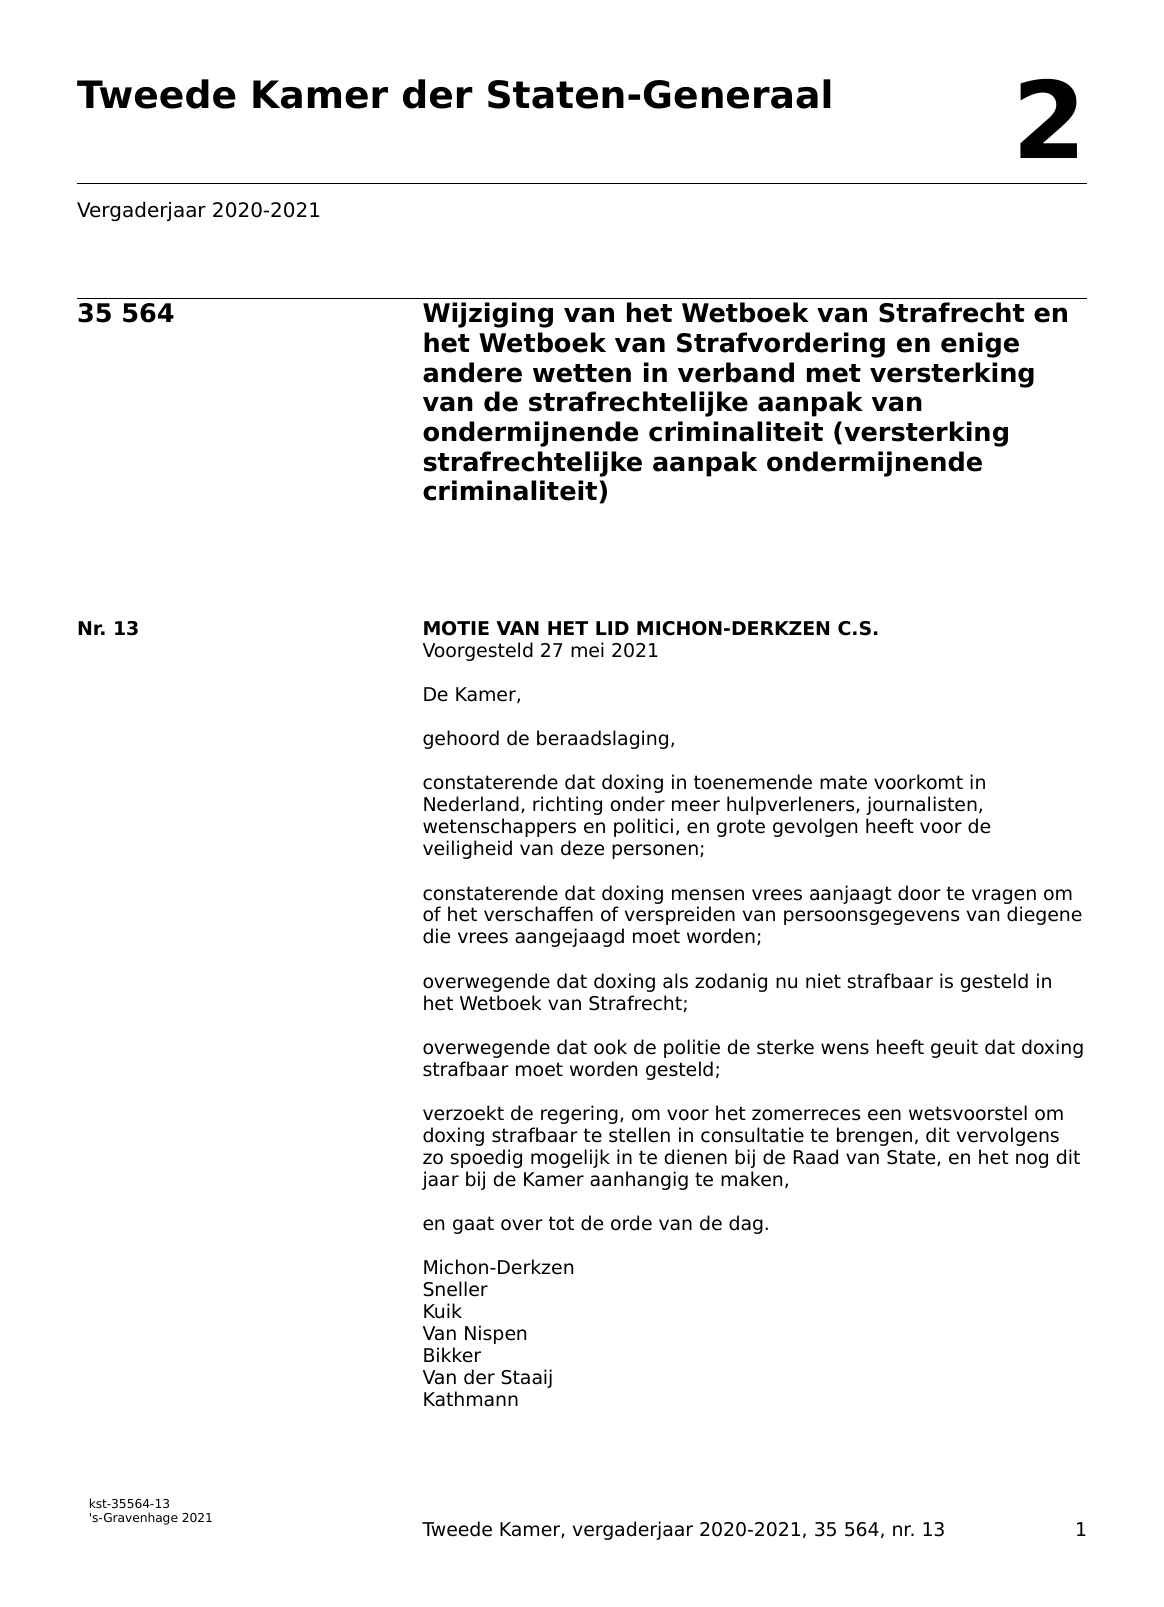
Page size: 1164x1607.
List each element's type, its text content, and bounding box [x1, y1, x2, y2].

text Bikker [422, 1345, 1087, 1367]
text Van Nispen [422, 1323, 1087, 1345]
text en gaat over tot de orde van de dag. [422, 1213, 1087, 1235]
subtitle Nr. 13 MOTIE VAN HET LID MICHON-DERKZEN C.S. [77, 618, 1087, 640]
text verzoekt de regering, om voor het zomerreces een wetsvoorstel om doxing strafbaar te stellen in consultatie te brengen, dit vervolgens zo spoedig mogelijk in te dienen bij de Raad van State, en het nog dit jaar bij de Kamer aanhangig te maken, [422, 1103, 1087, 1191]
text Kathmann [422, 1389, 1087, 1411]
text overwegende dat doxing als zodanig nu niet strafbaar is gesteld in het Wetboek van Strafrecht; [422, 971, 1087, 1014]
table_header Tweede Kamer der Staten-Generaal [77, 59, 886, 183]
table_cell Vergaderjaar 2020-2021 [77, 184, 1087, 298]
subtitle 35 564 Wijziging van het Wetboek van Strafrecht en het Wetboek van Strafvordering en enige andere wetten in verband met versterking van de strafrechtelijke aanpak van ondermijnende criminaliteit (versterking strafrechtelijke aanpak ondermijnende criminaliteit) [77, 299, 1087, 507]
text 's-Gravenhage 2021 [88, 1511, 323, 1525]
text kst-35564-13 [88, 1497, 323, 1511]
text Sneller [422, 1279, 1087, 1301]
text gehoord de beraadslaging, [422, 728, 1087, 750]
table_header 2 [886, 59, 1087, 183]
text constaterende dat doxing in toenemende mate voorkomt in Nederland, richting onder meer hulpverleners, journalisten, wetenschappers en politici, en grote gevolgen heeft voor de veiligheid van deze personen; [422, 772, 1087, 860]
text Voorgesteld 27 mei 2021 [422, 640, 1087, 662]
text constaterende dat doxing mensen vrees aanjaagt door te vragen om of het verschaffen of verspreiden van persoonsgegevens van diegene die vrees aangejaagd moet worden; [422, 882, 1087, 948]
text Michon-Derkzen [422, 1257, 1087, 1279]
text Van der Staaij [422, 1367, 1087, 1389]
text De Kamer, [422, 684, 1087, 706]
text Kuik [422, 1301, 1087, 1323]
text overwegende dat ook de politie de sterke wens heeft geuit dat doxing strafbaar moet worden gesteld; [422, 1037, 1087, 1081]
